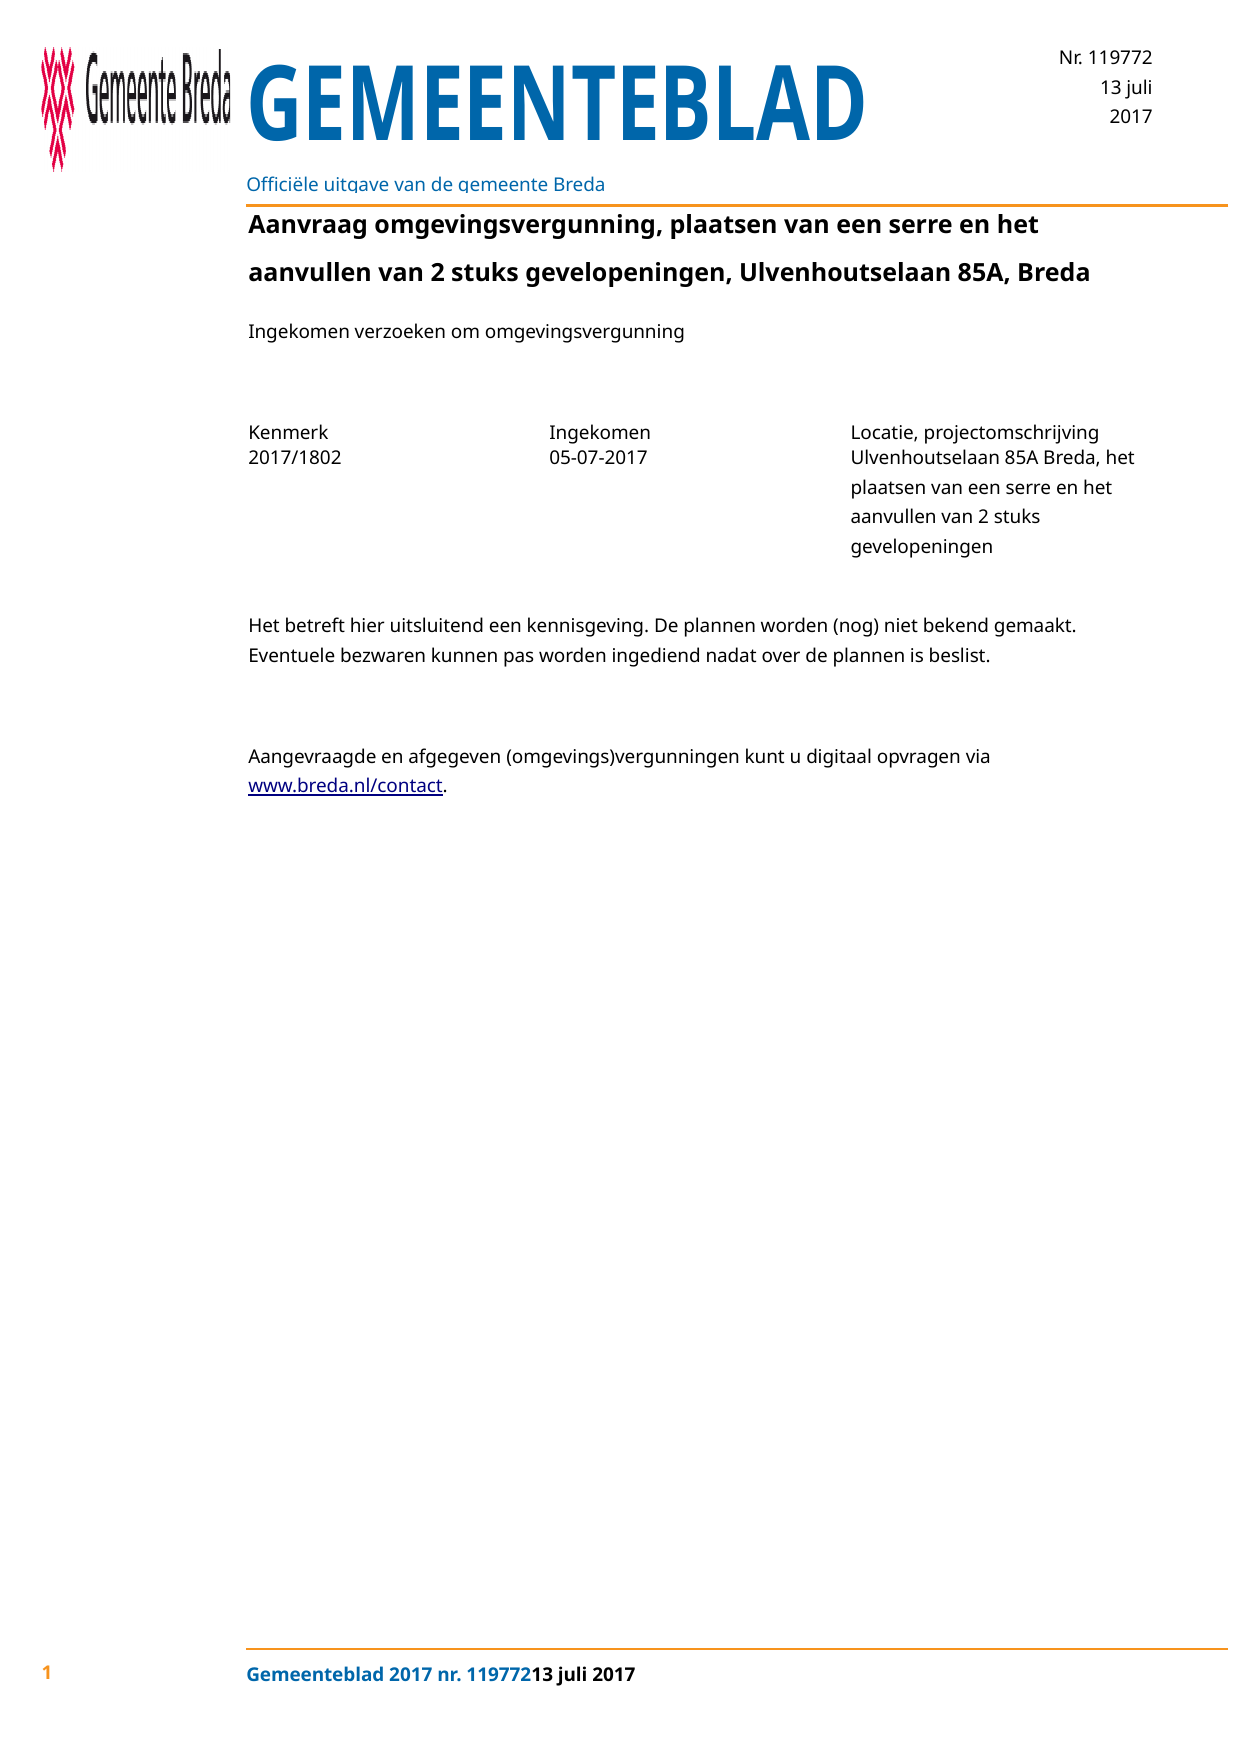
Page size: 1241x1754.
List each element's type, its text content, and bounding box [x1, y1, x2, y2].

text Aanvraag omgevingsvergunning, plaatsen van een serre en het aanvullen van 2 stuks gevelopeningen, Ulvenhoutselaan 85A, Breda [248, 207, 1152, 288]
table_header Locatie, projectomschrijving [850, 419, 1152, 444]
table_cell 05-07-2017 [549, 445, 850, 559]
picture [41, 47, 231, 172]
table_header Ingekomen [549, 419, 850, 444]
text Aangevraagde en afgegeven (omgevings)vergunningen kunt u digitaal opvragen via www.breda.nl/contact. [248, 743, 1152, 798]
table_header Kenmerk [248, 419, 549, 444]
text Ingekomen verzoeken om omgevingsvergunning [248, 318, 1152, 344]
text Het betreft hier uitsluitend een kennisgeving. De plannen worden (nog) niet bekend gemaakt. Eventuele bezwaren kunnen pas worden ingediend nadat over de plannen is beslist. [248, 613, 1152, 668]
table_cell Ulvenhoutselaan 85A Breda, het plaatsen van een serre en het aanvullen van 2 stuks gevelopeningen [850, 445, 1152, 559]
table_cell 2017/1802 [248, 445, 549, 559]
